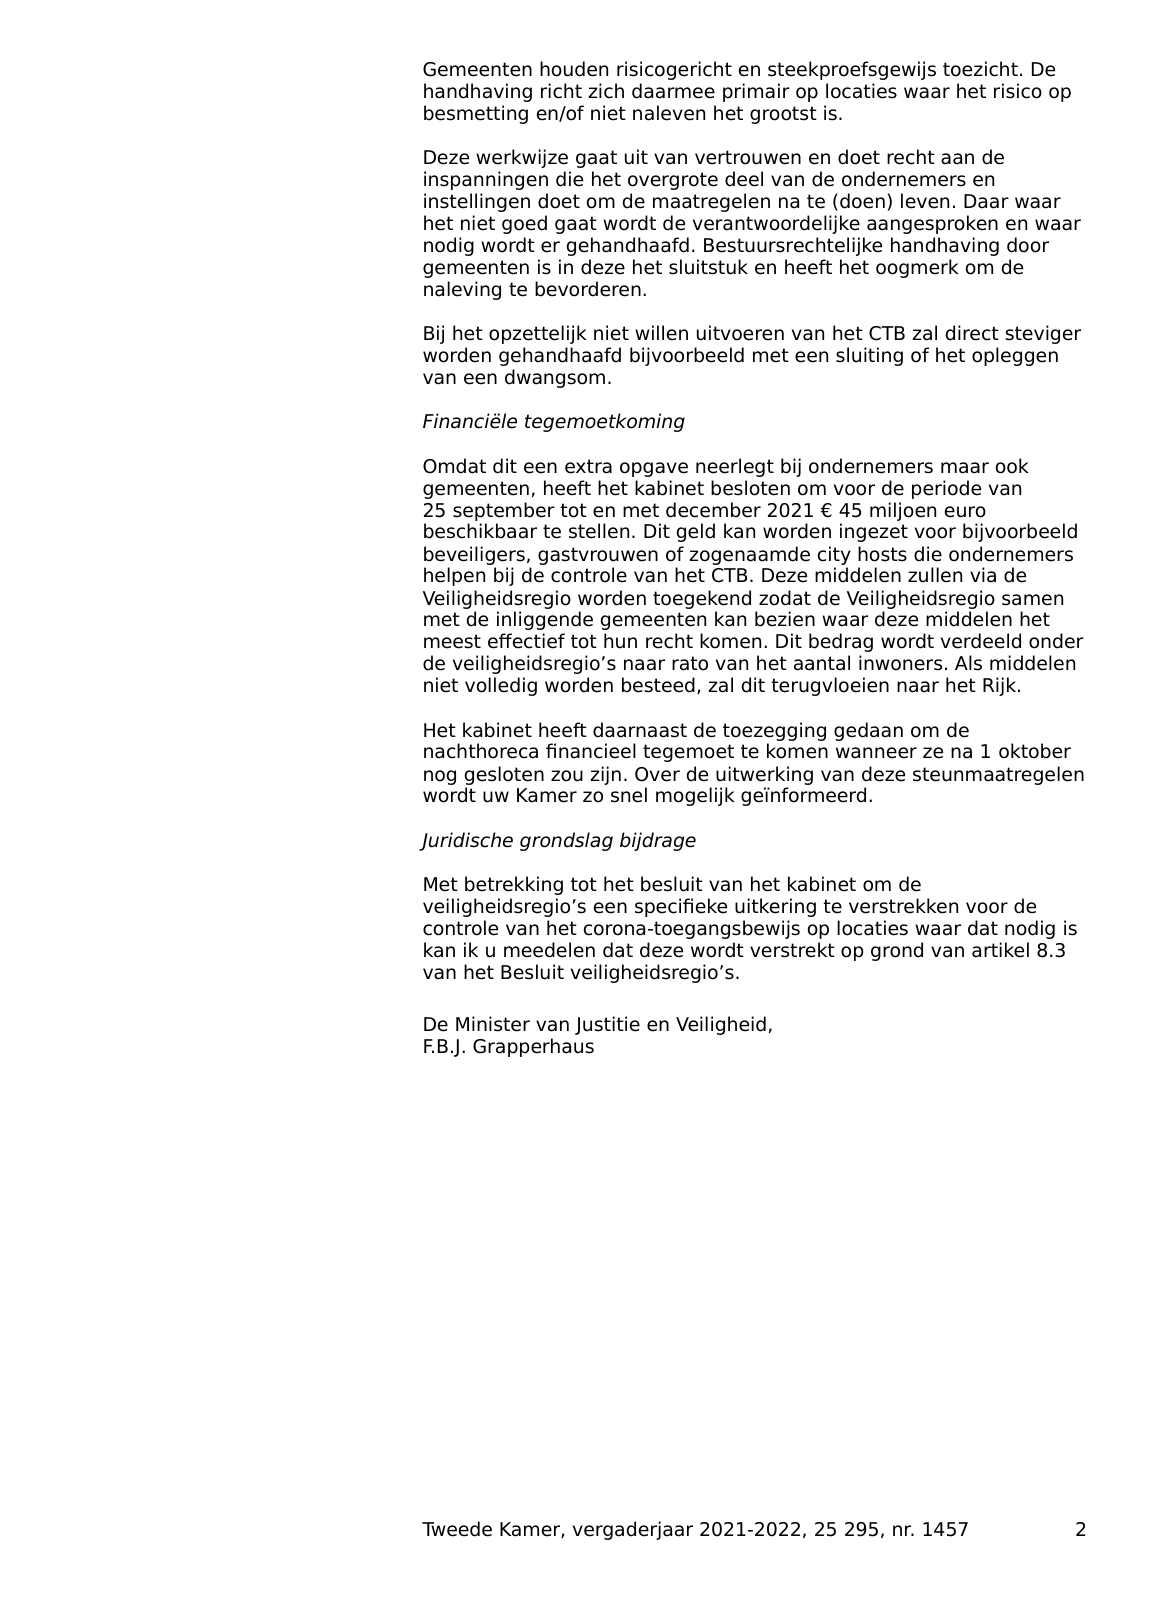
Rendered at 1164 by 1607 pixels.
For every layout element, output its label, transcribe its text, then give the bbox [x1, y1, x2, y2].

subtitle Financiële tegemoetkoming [422, 411, 1087, 433]
text Met betrekking tot het besluit van het kabinet om de veiligheidsregio’s een specifieke uitkering te verstrekken voor de controle van het corona-toegangsbewijs op locaties waar dat nodig is kan ik u meedelen dat deze wordt verstrekt op grond van artikel 8.3 van het Besluit veiligheidsregio’s. [422, 874, 1087, 984]
subtitle Juridische grondslag bijdrage [422, 829, 1087, 852]
text Gemeenten houden risicogericht en steekproefsgewijs toezicht. De handhaving richt zich daarmee primair op locaties waar het risico op besmetting en/of niet naleven het grootst is. [422, 59, 1087, 125]
text De Minister van Justitie en Veiligheid, F.B.J. Grapperhaus [422, 1014, 1087, 1058]
text Omdat dit een extra opgave neerlegt bij ondernemers maar ook gemeenten, heeft het kabinet besloten om voor de periode van 25 september tot en met december 2021 € 45 miljoen euro beschikbaar te stellen. Dit geld kan worden ingezet voor bijvoorbeeld beveiligers, gastvrouwen of zogenaamde city hosts die ondernemers helpen bij de controle van het CTB. Deze middelen zullen via de Veiligheidsregio worden toegekend zodat de Veiligheidsregio samen met de inliggende gemeenten kan bezien waar deze middelen het meest effectief tot hun recht komen. Dit bedrag wordt verdeeld onder de veiligheidsregio’s naar rato van het aantal inwoners. Als middelen niet volledig worden besteed, zal dit terugvloeien naar het Rijk. [422, 456, 1087, 697]
text Het kabinet heeft daarnaast de toezegging gedaan om de nachthoreca financieel tegemoet te komen wanneer ze na 1 oktober nog gesloten zou zijn. Over de uitwerking van deze steunmaatregelen wordt uw Kamer zo snel mogelijk geïnformeerd. [422, 719, 1087, 807]
text Deze werkwijze gaat uit van vertrouwen en doet recht aan de inspanningen die het overgrote deel van de ondernemers en instellingen doet om de maatregelen na te (doen) leven. Daar waar het niet goed gaat wordt de verantwoordelijke aangesproken en waar nodig wordt er gehandhaafd. Bestuursrechtelijke handhaving door gemeenten is in deze het sluitstuk en heeft het oogmerk om de naleving te bevorderen. [422, 147, 1087, 301]
text Bij het opzettelijk niet willen uitvoeren van het CTB zal direct steviger worden gehandhaafd bijvoorbeeld met een sluiting of het opleggen van een dwangsom. [422, 323, 1087, 389]
